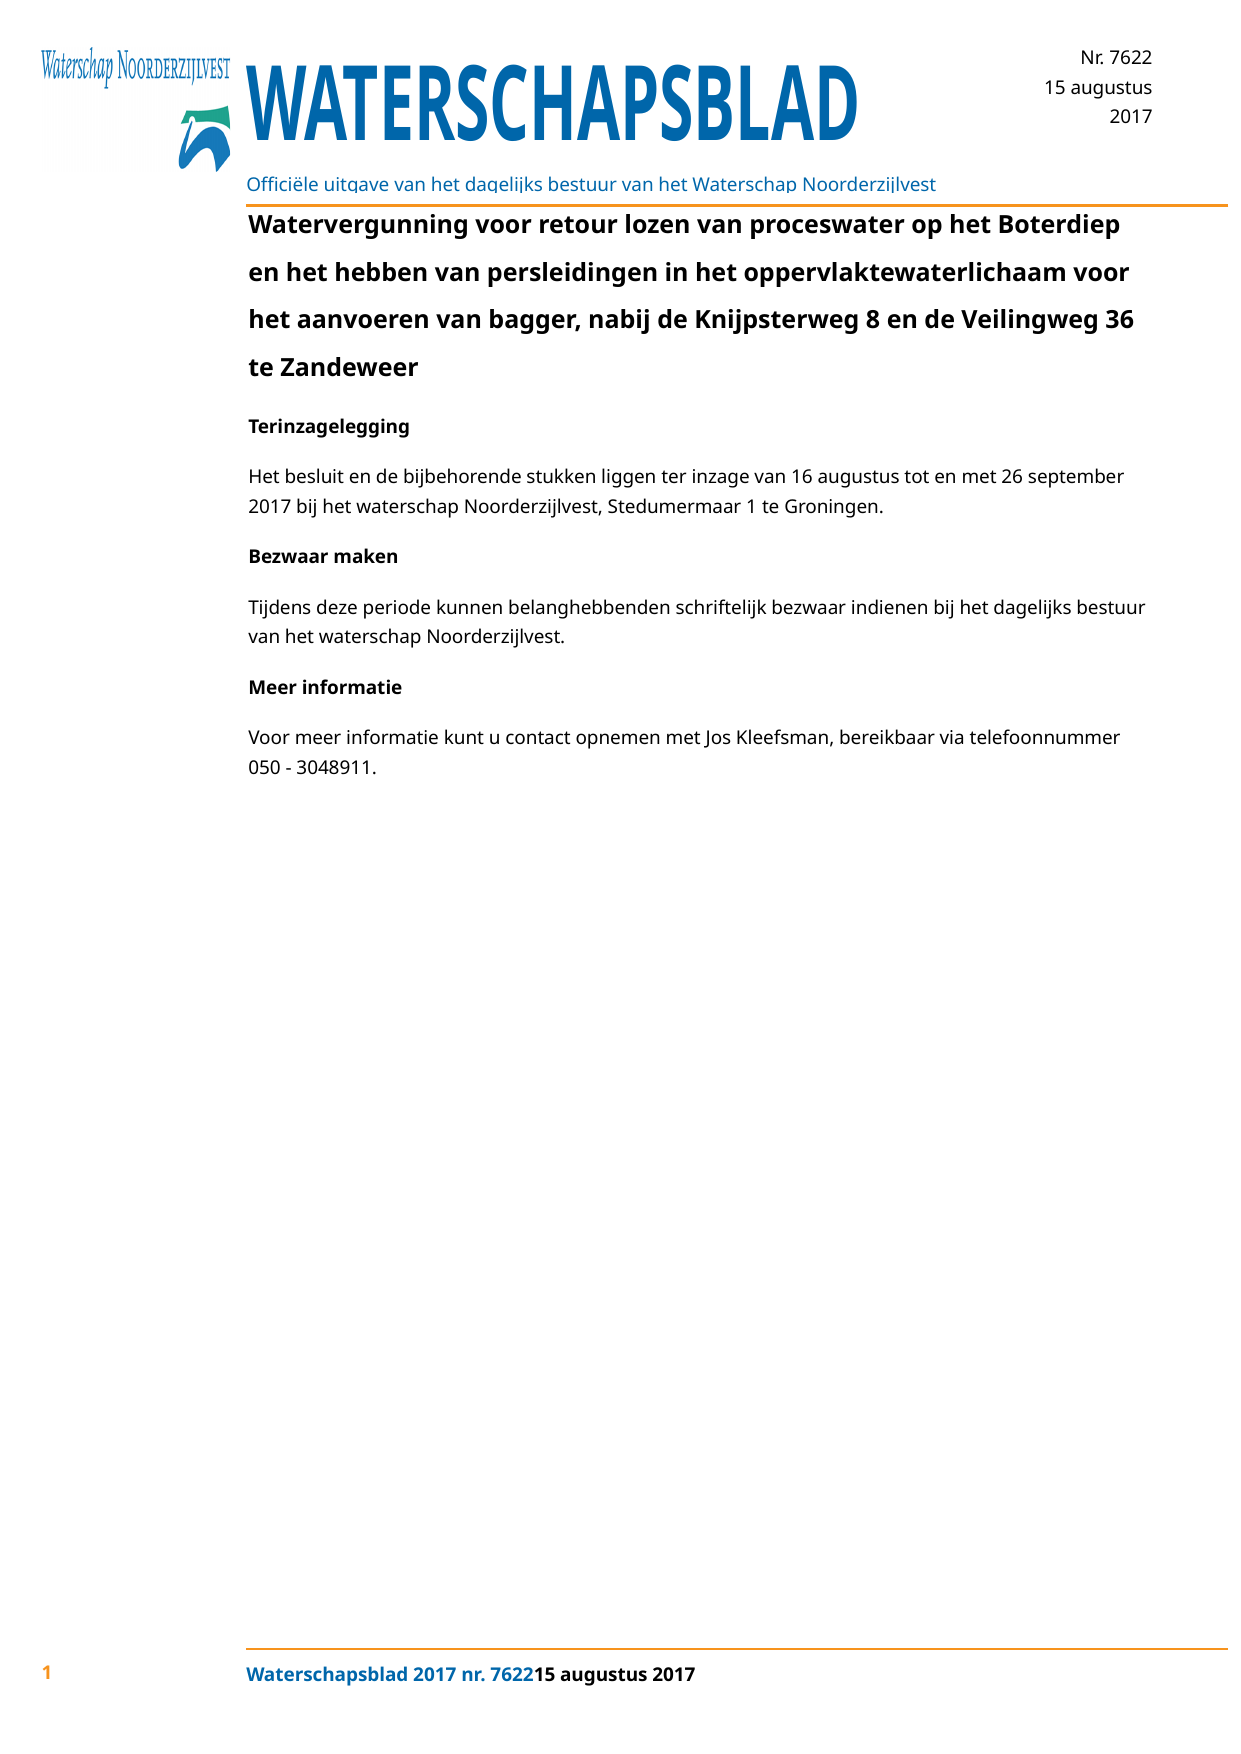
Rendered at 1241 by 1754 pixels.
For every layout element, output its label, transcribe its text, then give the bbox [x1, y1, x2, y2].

text Tijdens deze periode kunnen belanghebbenden schriftelijk bezwaar indienen bij het dagelijks bestuur van het waterschap Noorderzijlvest. [248, 594, 1152, 649]
text Het besluit en de bijbehorende stukken liggen ter inzage van 16 augustus tot en met 26 september 2017 bij het waterschap Noorderzijlvest, Stedumermaar 1 te Groningen. [248, 463, 1152, 519]
text Terinzagelegging [248, 413, 1152, 439]
text Bezwaar maken [248, 543, 1152, 569]
text Meer informatie [248, 674, 1152, 700]
text Voor meer informatie kunt u contact opnemen met Jos Kleefsman, bereikbaar via telefoonnummer 050 - 3048911. [248, 724, 1152, 780]
picture [41, 47, 231, 172]
text Watervergunning voor retour lozen van proceswater op het Boterdiep en het hebben van persleidingen in het oppervlaktewaterlichaam voor het aanvoeren van bagger, nabij de Knijpsterweg 8 en de Veilingweg 36 te Zandeweer [248, 207, 1152, 384]
